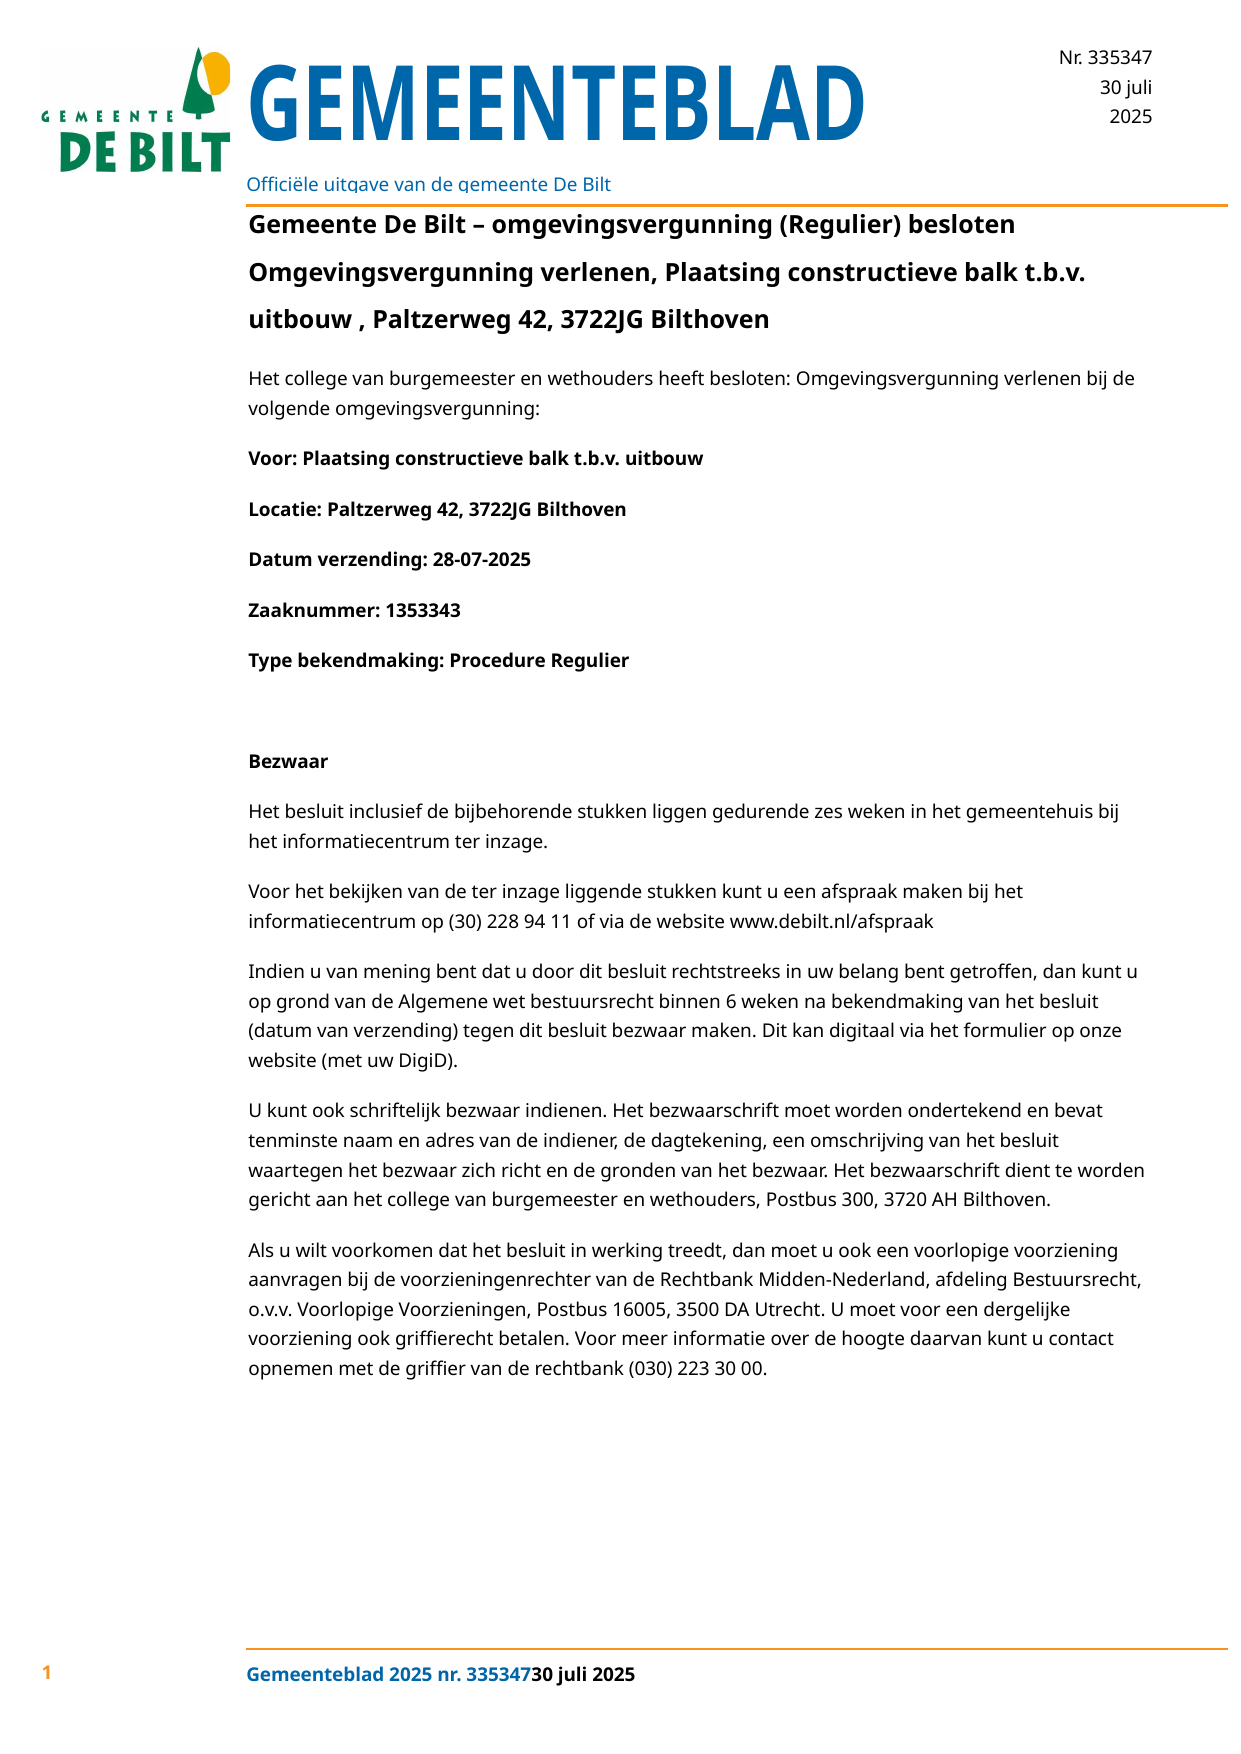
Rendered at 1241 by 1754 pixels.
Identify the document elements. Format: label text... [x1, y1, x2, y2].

text Voor: Plaatsing constructieve balk t.b.v. uitbouw [248, 446, 1152, 471]
text Als u wilt voorkomen dat het besluit in werking treedt, dan moet u ook een voorlopige voorziening aanvragen bij de voorzieningenrechter van de Rechtbank Midden-Nederland, afdeling Bestuursrecht, o.v.v. Voorlopige Voorzieningen, Postbus 16005, 3500 DA Utrecht. U moet voor een dergelijke voorziening ook griffierecht betalen. Voor meer informatie over de hoogte daarvan kunt u contact opnemen met de griffier van de rechtbank (030) 223 30 00. [248, 1237, 1152, 1381]
text Gemeente De Bilt – omgevingsvergunning (Regulier) besloten Omgevingsvergunning verlenen, Plaatsing constructieve balk t.b.v. uitbouw , Paltzerweg 42, 3722JG Bilthoven [248, 207, 1152, 336]
text Het besluit inclusief de bijbehorende stukken liggen gedurende zes weken in het gemeentehuis bij het informatiecentrum ter inzage. [248, 798, 1152, 854]
text Type bekendmaking: Procedure Regulier [248, 647, 1152, 673]
picture [41, 47, 231, 172]
text U kunt ook schriftelijk bezwaar indienen. Het bezwaarschrift moet worden ondertekend en bevat tenminste naam en adres van de indiener, de dagtekening, een omschrijving van het besluit waartegen het bezwaar zich richt en de gronden van het bezwaar. Het bezwaarschrift dient te worden gericht aan het college van burgemeester en wethouders, Postbus 300, 3720 AH Bilthoven. [248, 1098, 1152, 1212]
text Voor het bekijken van de ter inzage liggende stukken kunt u een afspraak maken bij het informatiecentrum op (30) 228 94 11 of via de website www.debilt.nl/afspraak [248, 878, 1152, 934]
text Bezwaar [248, 748, 1152, 774]
text Locatie: Paltzerweg 42, 3722JG Bilthoven [248, 496, 1152, 522]
text Het college van burgemeester en wethouders heeft besloten: Omgevingsvergunning verlenen bij de volgende omgevingsvergunning: [248, 366, 1152, 421]
text Indien u van mening bent dat u door dit besluit rechtstreeks in uw belang bent getroffen, dan kunt u op grond van de Algemene wet bestuursrecht binnen 6 weken na bekendmaking van het besluit (datum van verzending) tegen dit besluit bezwaar maken. Dit kan digitaal via het formulier op onze website (met uw DigiD). [248, 958, 1152, 1073]
text Zaaknummer: 1353343 [248, 597, 1152, 622]
text Datum verzending: 28-07-2025 [248, 546, 1152, 572]
